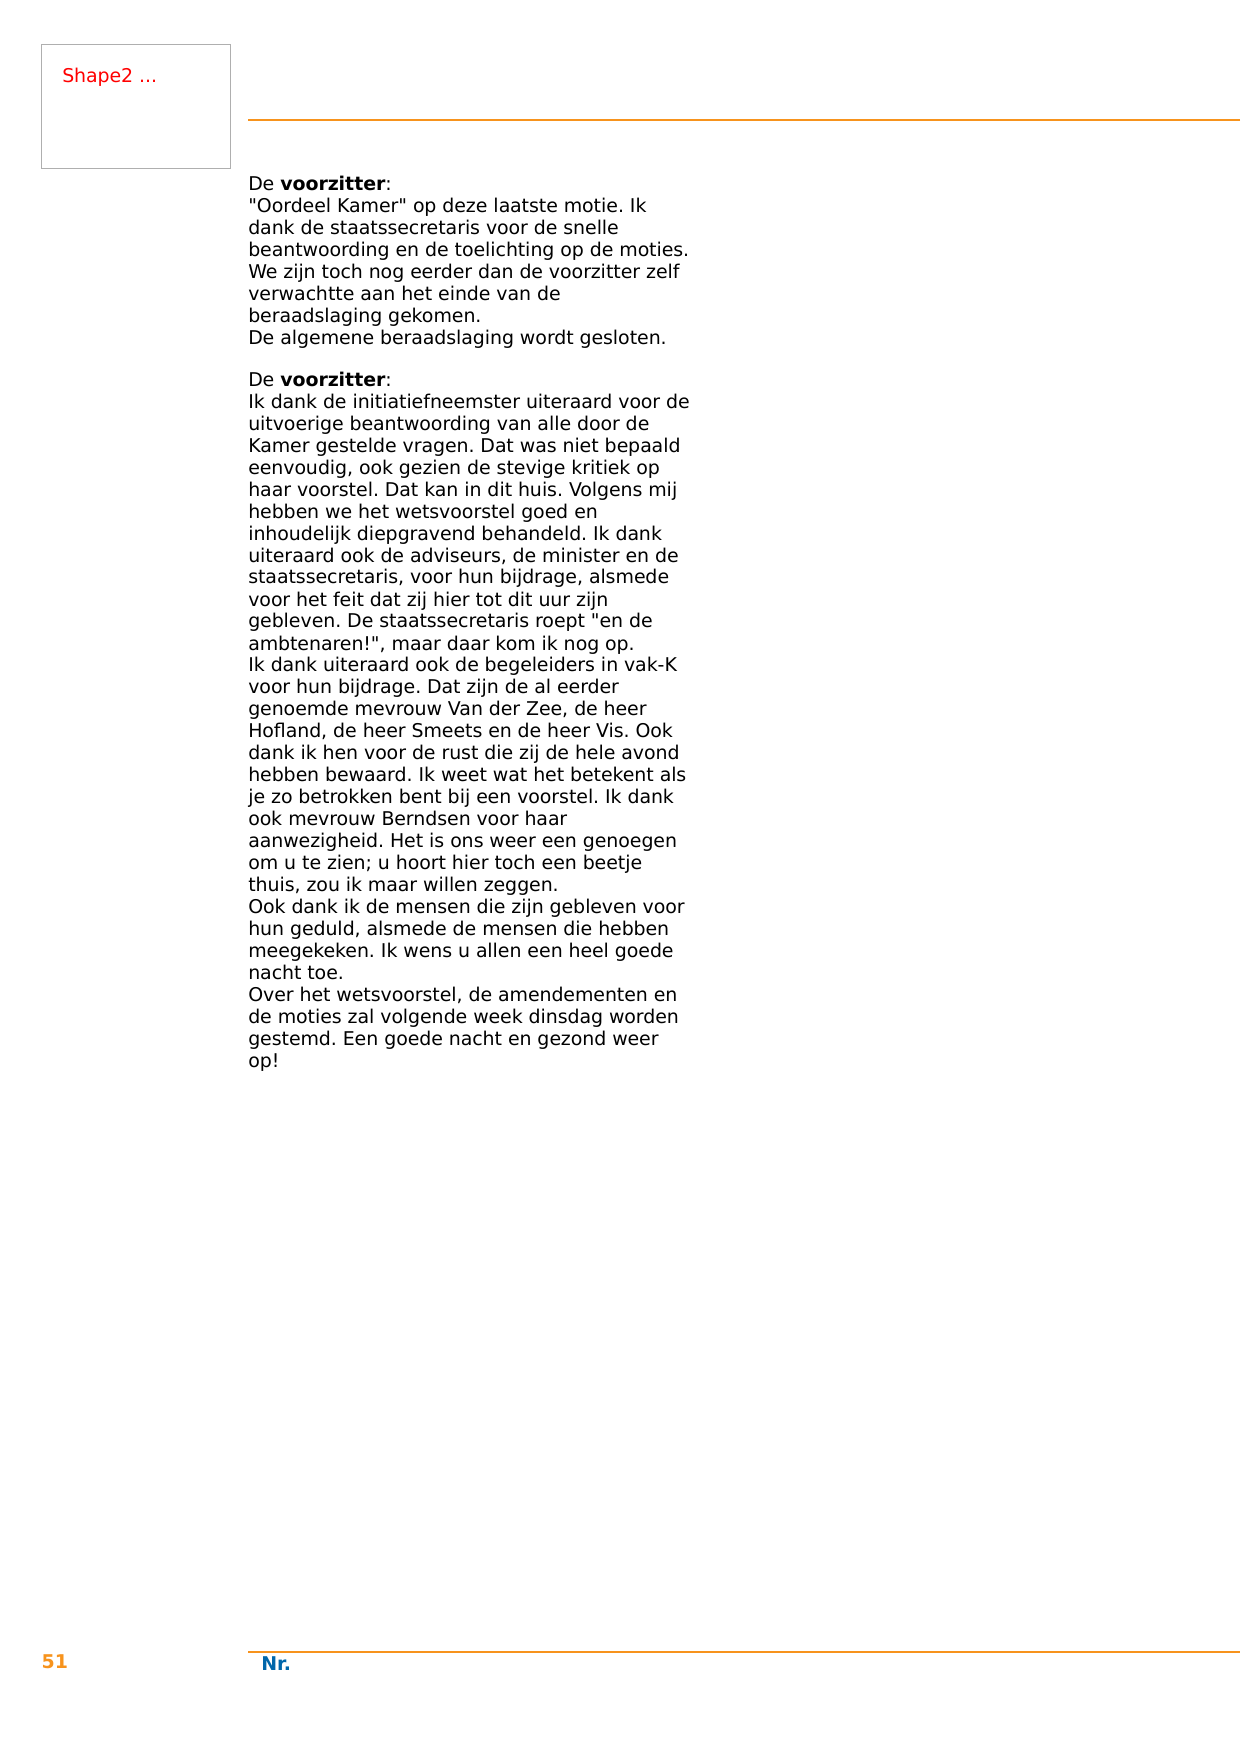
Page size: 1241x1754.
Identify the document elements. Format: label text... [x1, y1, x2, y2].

text Ik dank uiteraard ook de begeleiders in vak-K voor hun bijdrage. Dat zijn de al eerder genoemde mevrouw Van der Zee, de heer Hofland, de heer Smeets en de heer Vis. Ook dank ik hen voor de rust die zij de hele avond hebben bewaard. Ik weet wat het betekent als je zo betrokken bent bij een voorstel. Ik dank ook mevrouw Berndsen voor haar aanwezigheid. Het is ons weer een genoegen om u te zien; u hoort hier toch een beetje thuis, zou ik maar willen zeggen. [248, 654, 691, 896]
text De voorzitter: [248, 173, 691, 195]
text Over het wetsvoorstel, de amendementen en de moties zal volgende week dinsdag worden gestemd. Een goede nacht en gezond weer op! [248, 984, 691, 1072]
text Ik dank de initiatiefneemster uiteraard voor de uitvoerige beantwoording van alle door de Kamer gestelde vragen. Dat was niet bepaald eenvoudig, ook gezien de stevige kritiek op haar voorstel. Dat kan in dit huis. Volgens mij hebben we het wetsvoorstel goed en inhoudelijk diepgravend behandeld. Ik dank uiteraard ook de adviseurs, de minister en de staatssecretaris, voor hun bijdrage, alsmede voor het feit dat zij hier tot dit uur zijn gebleven. De staatssecretaris roept "en de ambtenaren!", maar daar kom ik nog op. [248, 391, 691, 654]
text "Oordeel Kamer" op deze laatste motie. Ik dank de staatssecretaris voor de snelle beantwoording en de toelichting op de moties. We zijn toch nog eerder dan de voorzitter zelf verwachtte aan het einde van de beraadslaging gekomen. [248, 195, 691, 327]
text De algemene beraadslaging wordt gesloten. [248, 327, 691, 349]
text De voorzitter: [248, 369, 691, 391]
text Ook dank ik de mensen die zijn gebleven voor hun geduld, alsmede de mensen die hebben meegekeken. Ik wens u allen een heel goede nacht toe. [248, 896, 691, 984]
